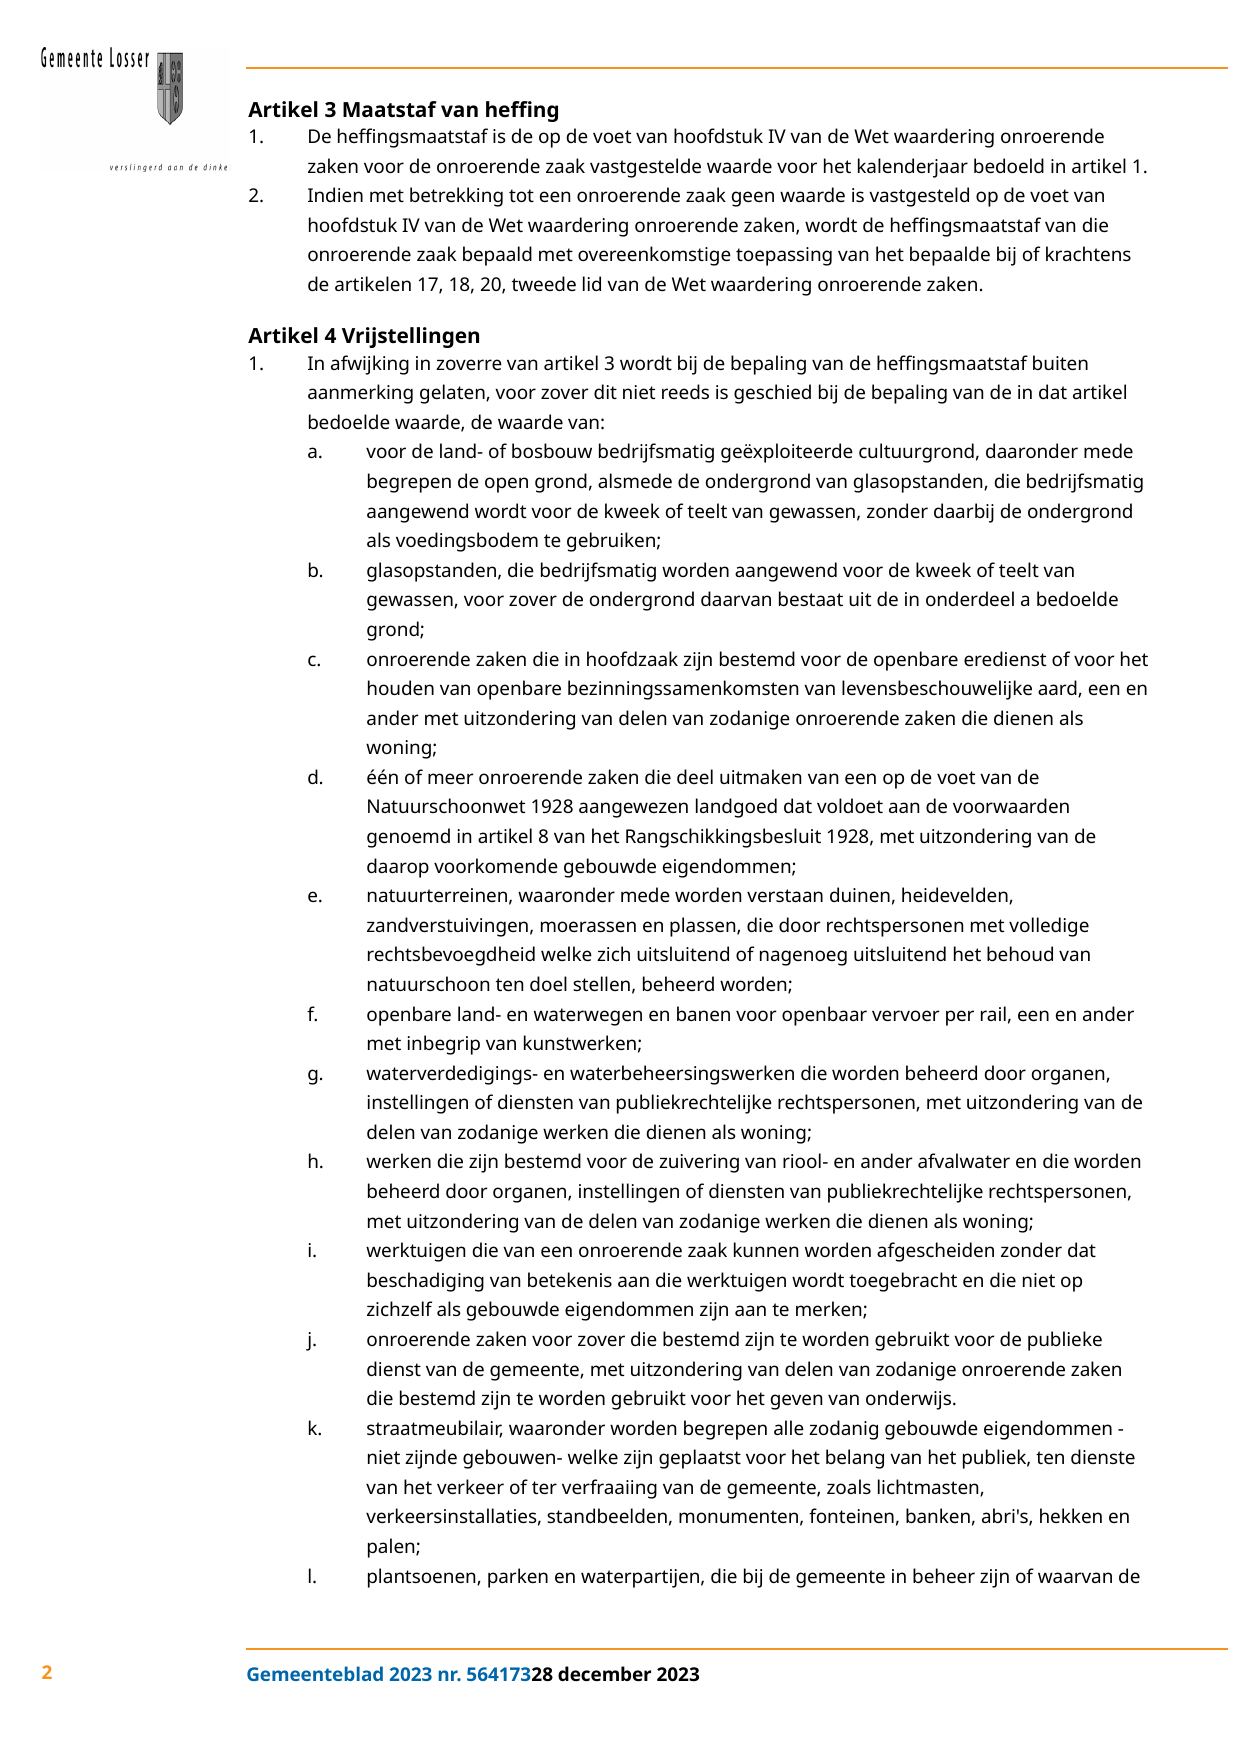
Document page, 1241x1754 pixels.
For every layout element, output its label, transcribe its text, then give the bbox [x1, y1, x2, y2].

list glasopstanden, die bedrijfsmatig worden aangewend voor de kweek of teelt van gewassen, voor zover de ondergrond daarvan bestaat uit de in onderdeel a bedoelde grond; [307, 557, 1152, 642]
text Artikel 4 Vrijstellingen [248, 322, 1152, 350]
list straatmeubilair, waaronder worden begrepen alle zodanig gebouwde eigendommen -niet zijnde gebouwen- welke zijn geplaatst voor het belang van het publiek, ten dienste van het verkeer of ter verfraaiing van de gemeente, zoals lichtmasten, verkeersinstallaties, standbeelden, monumenten, fonteinen, banken, abri's, hekken en palen; [307, 1415, 1152, 1559]
list onroerende zaken voor zover die bestemd zijn te worden gebruikt voor de publieke dienst van de gemeente, met uitzondering van delen van zodanige onroerende zaken die bestemd zijn te worden gebruikt voor het geven van onderwijs. [307, 1326, 1152, 1411]
list openbare land- en waterwegen en banen voor openbaar vervoer per rail, een en ander met inbegrip van kunstwerken; [307, 1001, 1152, 1056]
picture [41, 47, 231, 172]
list plantsoenen, parken en waterpartijen, die bij de gemeente in beheer zijn of waarvan de [307, 1563, 1152, 1589]
list onroerende zaken die in hoofdzaak zijn bestemd voor de openbare eredienst of voor het houden van openbare bezinningssamenkomsten van levensbeschouwelijke aard, een en ander met uitzondering van delen van zodanige onroerende zaken die dienen als woning; [307, 646, 1152, 760]
list voor de land- of bosbouw bedrijfsmatig geëxploiteerde cultuurgrond, daaronder mede begrepen de open grond, alsmede de ondergrond van glasopstanden, die bedrijfsmatig aangewend wordt voor de kweek of teelt van gewassen, zonder daarbij de ondergrond als voedingsbodem te gebruiken; [307, 439, 1152, 553]
list De heffingsmaatstaf is de op de voet van hoofdstuk IV van de Wet waardering onroerende zaken voor de onroerende zaak vastgestelde waarde voor het kalenderjaar bedoeld in artikel 1. [248, 123, 1152, 178]
list waterverdedigings- en waterbeheersingswerken die worden beheerd door organen, instellingen of diensten van publiekrechtelijke rechtspersonen, met uitzondering van de delen van zodanige werken die dienen als woning; [307, 1060, 1152, 1145]
list In afwijking in zoverre van artikel 3 wordt bij de bepaling van de heffingsmaatstaf buiten aanmerking gelaten, voor zover dit niet reeds is geschied bij de bepaling van de in dat artikel bedoelde waarde, de waarde van: [248, 350, 1152, 435]
list natuurterreinen, waaronder mede worden verstaan duinen, heidevelden, zandverstuivingen, moerassen en plassen, die door rechtspersonen met volledige rechtsbevoegdheid welke zich uitsluitend of nagenoeg uitsluitend het behoud van natuurschoon ten doel stellen, beheerd worden; [307, 882, 1152, 997]
text Artikel 3 Maatstaf van heffing [248, 95, 1152, 123]
list werken die zijn bestemd voor de zuivering van riool- en ander afvalwater en die worden beheerd door organen, instellingen of diensten van publiekrechtelijke rechtspersonen, met uitzondering van de delen van zodanige werken die dienen als woning; [307, 1149, 1152, 1234]
list Indien met betrekking tot een onroerende zaak geen waarde is vastgesteld op de voet van hoofdstuk IV van de Wet waardering onroerende zaken, wordt de heffingsmaatstaf van die onroerende zaak bepaald met overeenkomstige toepassing van het bepaalde bij of krachtens de artikelen 17, 18, 20, tweede lid van de Wet waardering onroerende zaken. [248, 182, 1152, 297]
list werktuigen die van een onroerende zaak kunnen worden afgescheiden zonder dat beschadiging van betekenis aan die werktuigen wordt toegebracht en die niet op zichzelf als gebouwde eigendommen zijn aan te merken; [307, 1237, 1152, 1322]
list één of meer onroerende zaken die deel uitmaken van een op de voet van de Natuurschoonwet 1928 aangewezen landgoed dat voldoet aan de voorwaarden genoemd in artikel 8 van het Rangschikkingsbesluit 1928, met uitzondering van de daarop voorkomende gebouwde eigendommen; [307, 764, 1152, 879]
